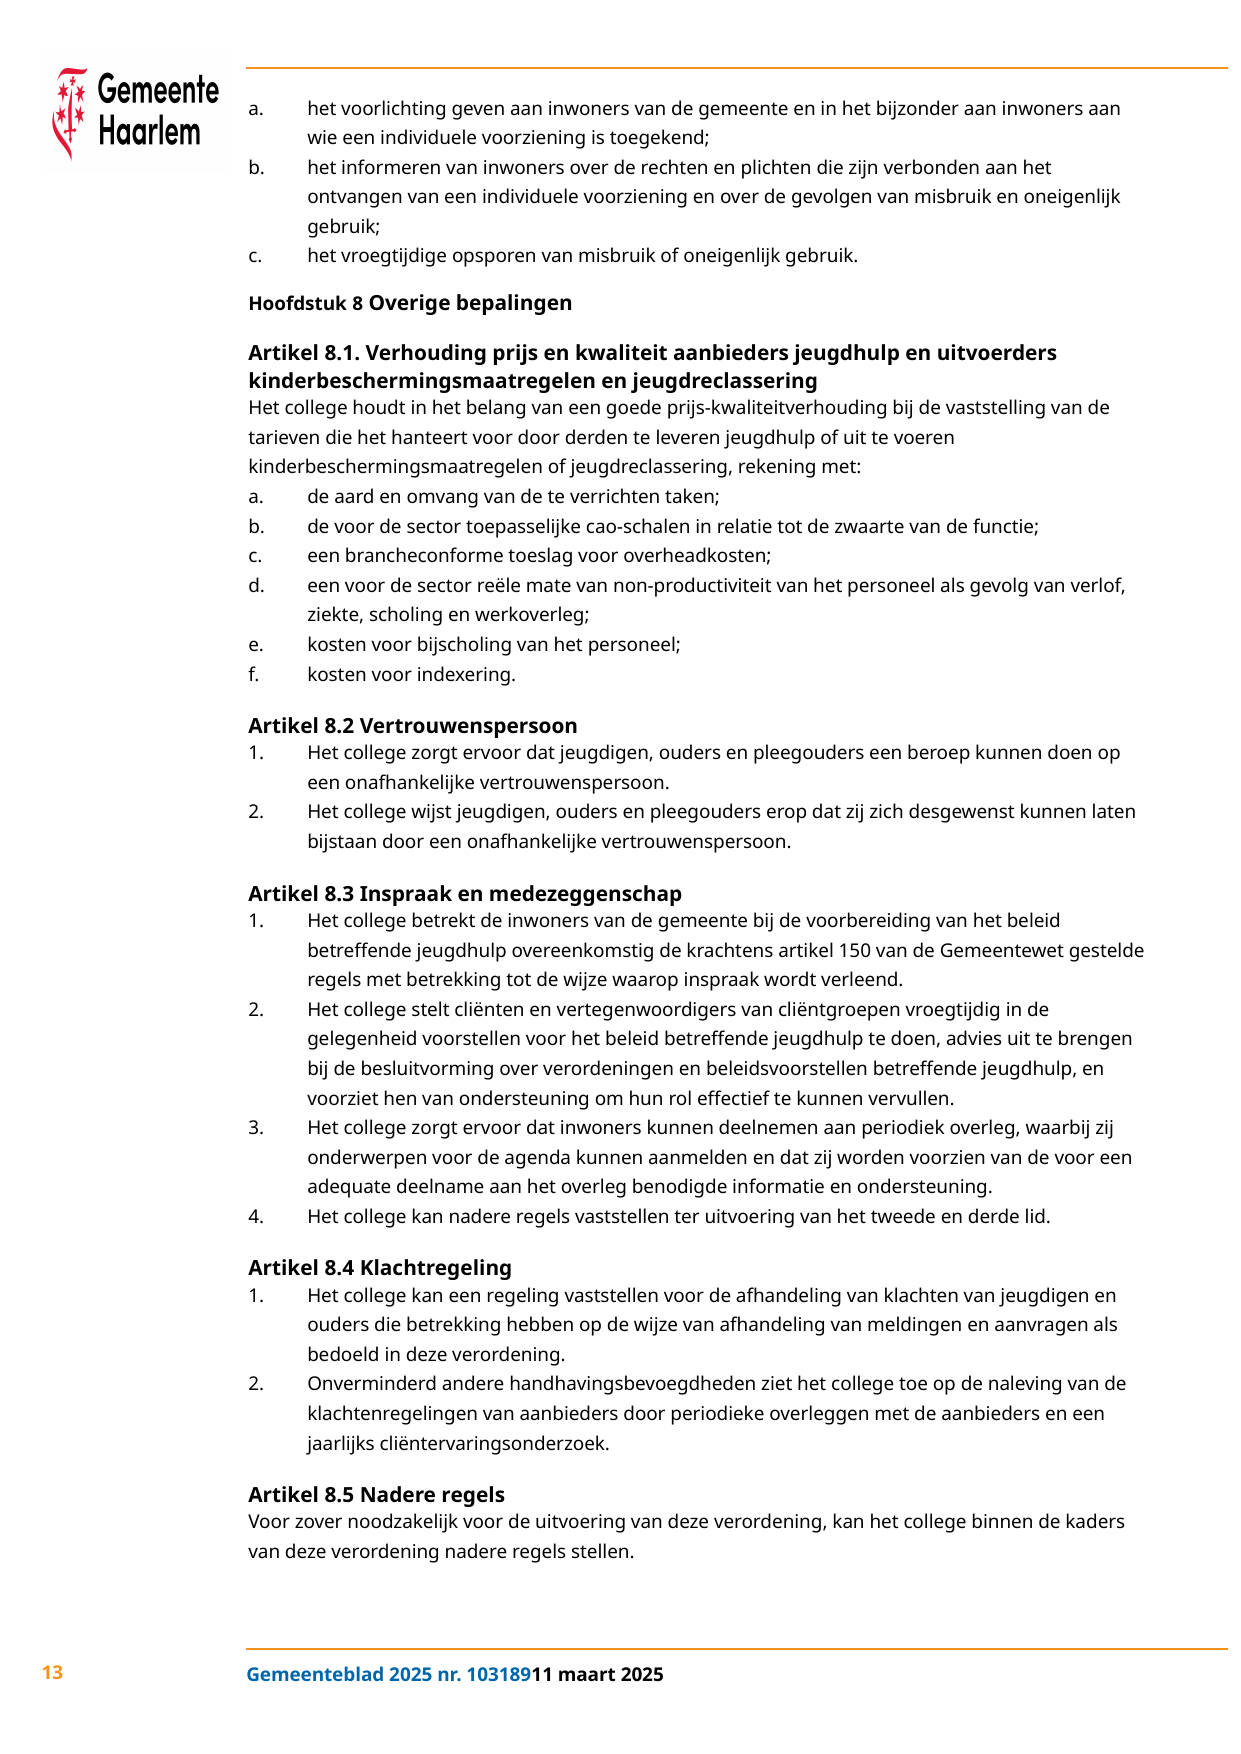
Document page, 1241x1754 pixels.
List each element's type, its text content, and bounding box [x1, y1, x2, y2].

text Artikel 8.4 Klachtregeling [248, 1253, 1152, 1282]
list het vroegtijdige opsporen van misbruik of oneigenlijk gebruik. [248, 243, 1152, 268]
text Hoofdstuk 8 Overige bepalingen [248, 288, 1152, 317]
list Het college zorgt ervoor dat inwoners kunnen deelnemen aan periodiek overleg, waarbij zij onderwerpen voor de agenda kunnen aanmelden en dat zij worden voorzien van de voor een adequate deelname aan het overleg benodigde informatie en ondersteuning. [248, 1114, 1152, 1199]
text Artikel 8.3 Inspraak en medezeggenschap [248, 879, 1152, 907]
text Het college houdt in het belang van een goede prijs-kwaliteitverhouding bij de vaststelling van de tarieven die het hanteert voor door derden te leveren jeugdhulp of uit te voeren kinderbeschermingsmaatregelen of jeugdreclassering, rekening met: [248, 394, 1152, 479]
list een brancheconforme toeslag voor overheadkosten; [248, 542, 1152, 568]
text Artikel 8.5 Nadere regels [248, 1480, 1152, 1509]
list een voor de sector reële mate van non-productiviteit van het personeel als gevolg van verlof, ziekte, scholing en werkoverleg; [248, 572, 1152, 627]
list het informeren van inwoners over de rechten en plichten die zijn verbonden aan het ontvangen van een individuele voorziening en over de gevolgen van misbruik en oneigenlijk gebruik; [248, 154, 1152, 239]
list Onverminderd andere handhavingsbevoegdheden ziet het college toe op de naleving van de klachtenregelingen van aanbieders door periodieke overleggen met de aanbieders en een jaarlijks cliëntervaringsonderzoek. [248, 1371, 1152, 1456]
text Artikel 8.1. Verhouding prijs en kwaliteit aanbieders jeugdhulp en uitvoerders kinderbeschermingsmaatregelen en jeugdreclassering [248, 338, 1152, 394]
list de aard en omvang van de te verrichten taken; [248, 483, 1152, 509]
list kosten voor bijscholing van het personeel; [248, 631, 1152, 657]
list Het college stelt cliënten en vertegenwoordigers van cliëntgroepen vroegtijdig in de gelegenheid voorstellen voor het beleid betreffende jeugdhulp te doen, advies uit te brengen bij de besluitvorming over verordeningen en beleidsvoorstellen betreffende jeugdhulp, en voorziet hen van ondersteuning om hun rol effectief te kunnen vervullen. [248, 996, 1152, 1110]
list Het college kan nadere regels vaststellen ter uitvoering van het tweede en derde lid. [248, 1203, 1152, 1229]
list Het college kan een regeling vaststellen voor de afhandeling van klachten van jeugdigen en ouders die betrekking hebben op de wijze van afhandeling van meldingen en aanvragen als bedoeld in deze verordening. [248, 1282, 1152, 1367]
list Het college zorgt ervoor dat jeugdigen, ouders en pleegouders een beroep kunnen doen op een onafhankelijke vertrouwenspersoon. [248, 739, 1152, 795]
text Artikel 8.2 Vertrouwenspersoon [248, 711, 1152, 739]
list de voor de sector toepasselijke cao-schalen in relatie tot de zwaarte van de functie; [248, 513, 1152, 538]
list het voorlichting geven aan inwoners van de gemeente en in het bijzonder aan inwoners aan wie een individuele voorziening is toegekend; [248, 95, 1152, 150]
list Het college betrekt de inwoners van de gemeente bij de voorbereiding van het beleid betreffende jeugdhulp overeenkomstig de krachtens artikel 150 van de Gemeentewet gestelde regels met betrekking tot de wijze waarop inspraak wordt verleend. [248, 907, 1152, 992]
list kosten voor indexering. [248, 661, 1152, 686]
picture [41, 47, 231, 172]
text Voor zover noodzakelijk voor de uitvoering van deze verordening, kan het college binnen de kaders van deze verordening nadere regels stellen. [248, 1509, 1152, 1564]
list Het college wijst jeugdigen, ouders en pleegouders erop dat zij zich desgewenst kunnen laten bijstaan door een onafhankelijke vertrouwenspersoon. [248, 799, 1152, 854]
